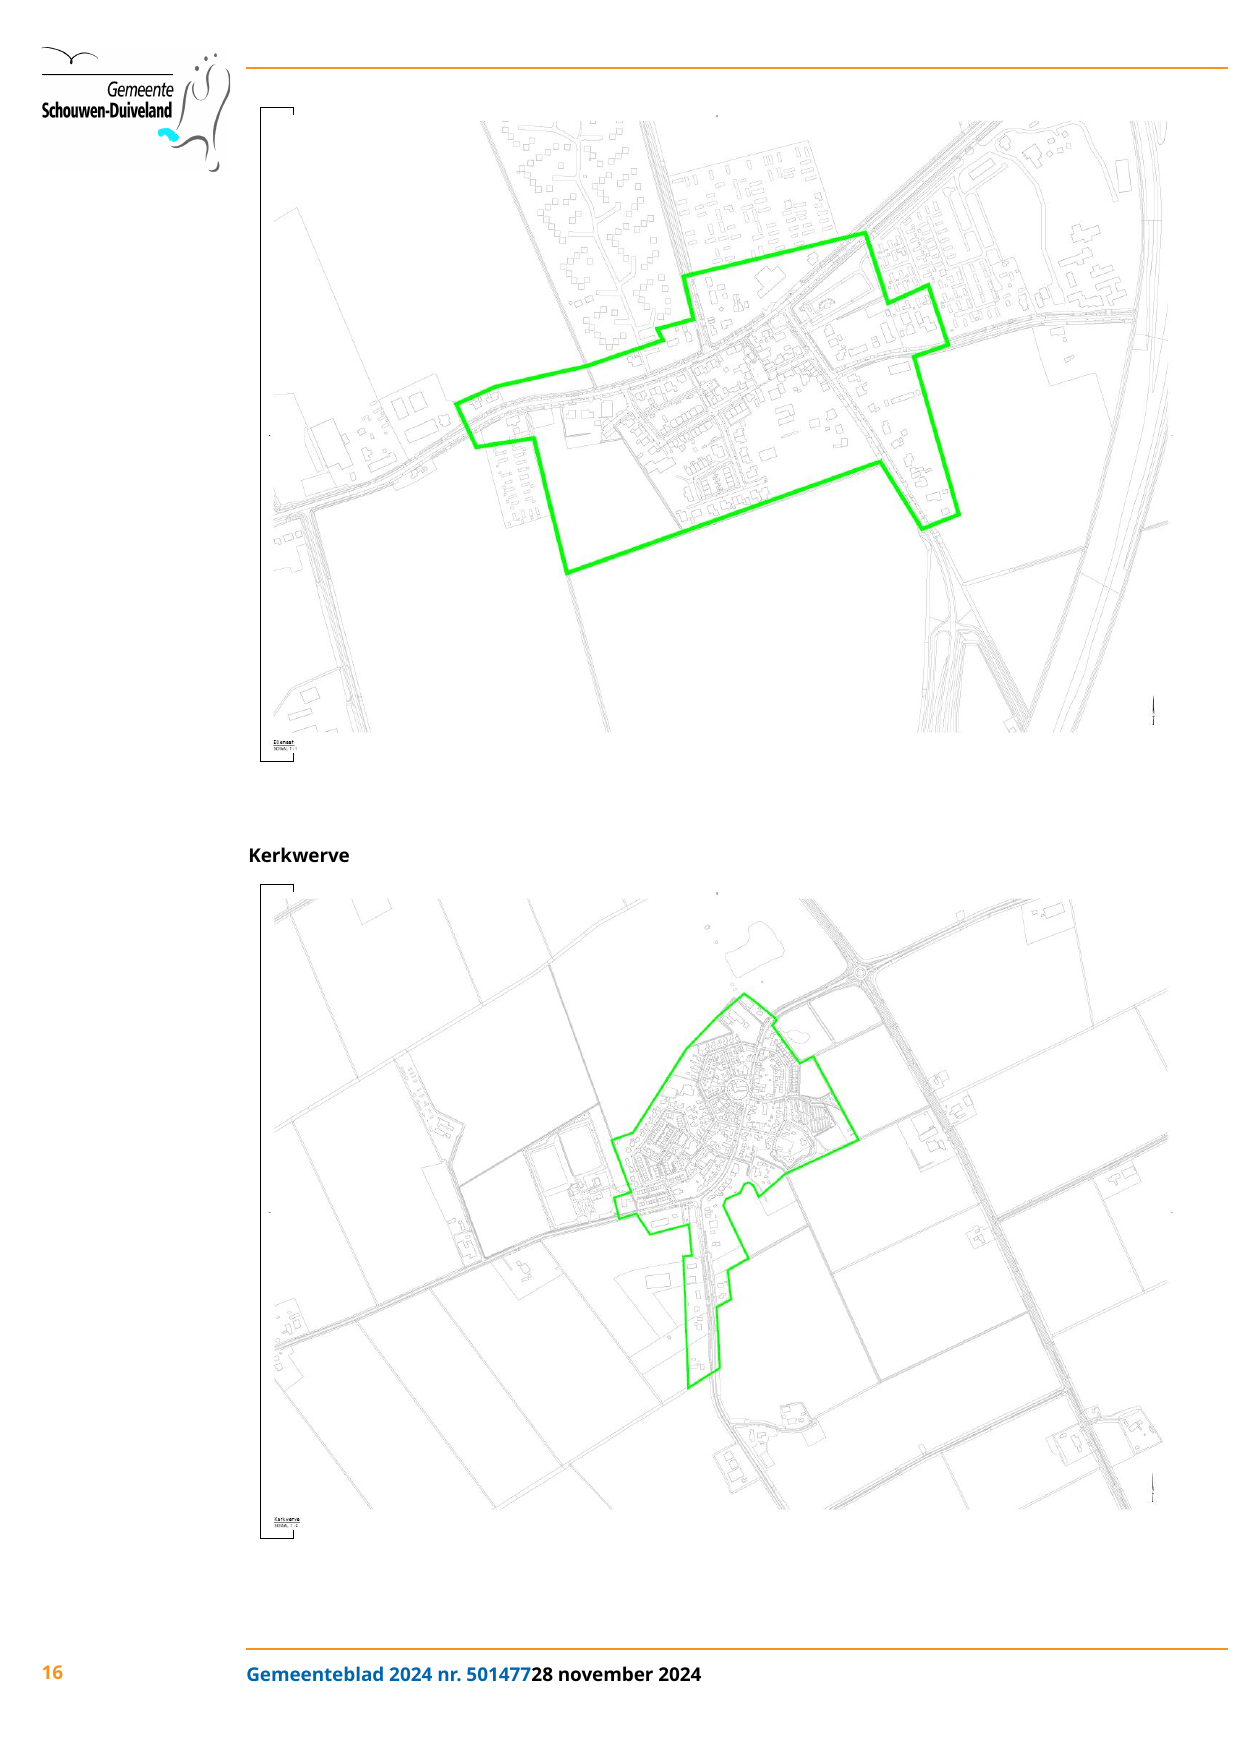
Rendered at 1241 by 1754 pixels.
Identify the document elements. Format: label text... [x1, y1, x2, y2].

picture [268, 115, 1173, 753]
picture [41, 47, 231, 172]
picture [268, 892, 1173, 1530]
text Kerkwerve [248, 842, 1152, 868]
